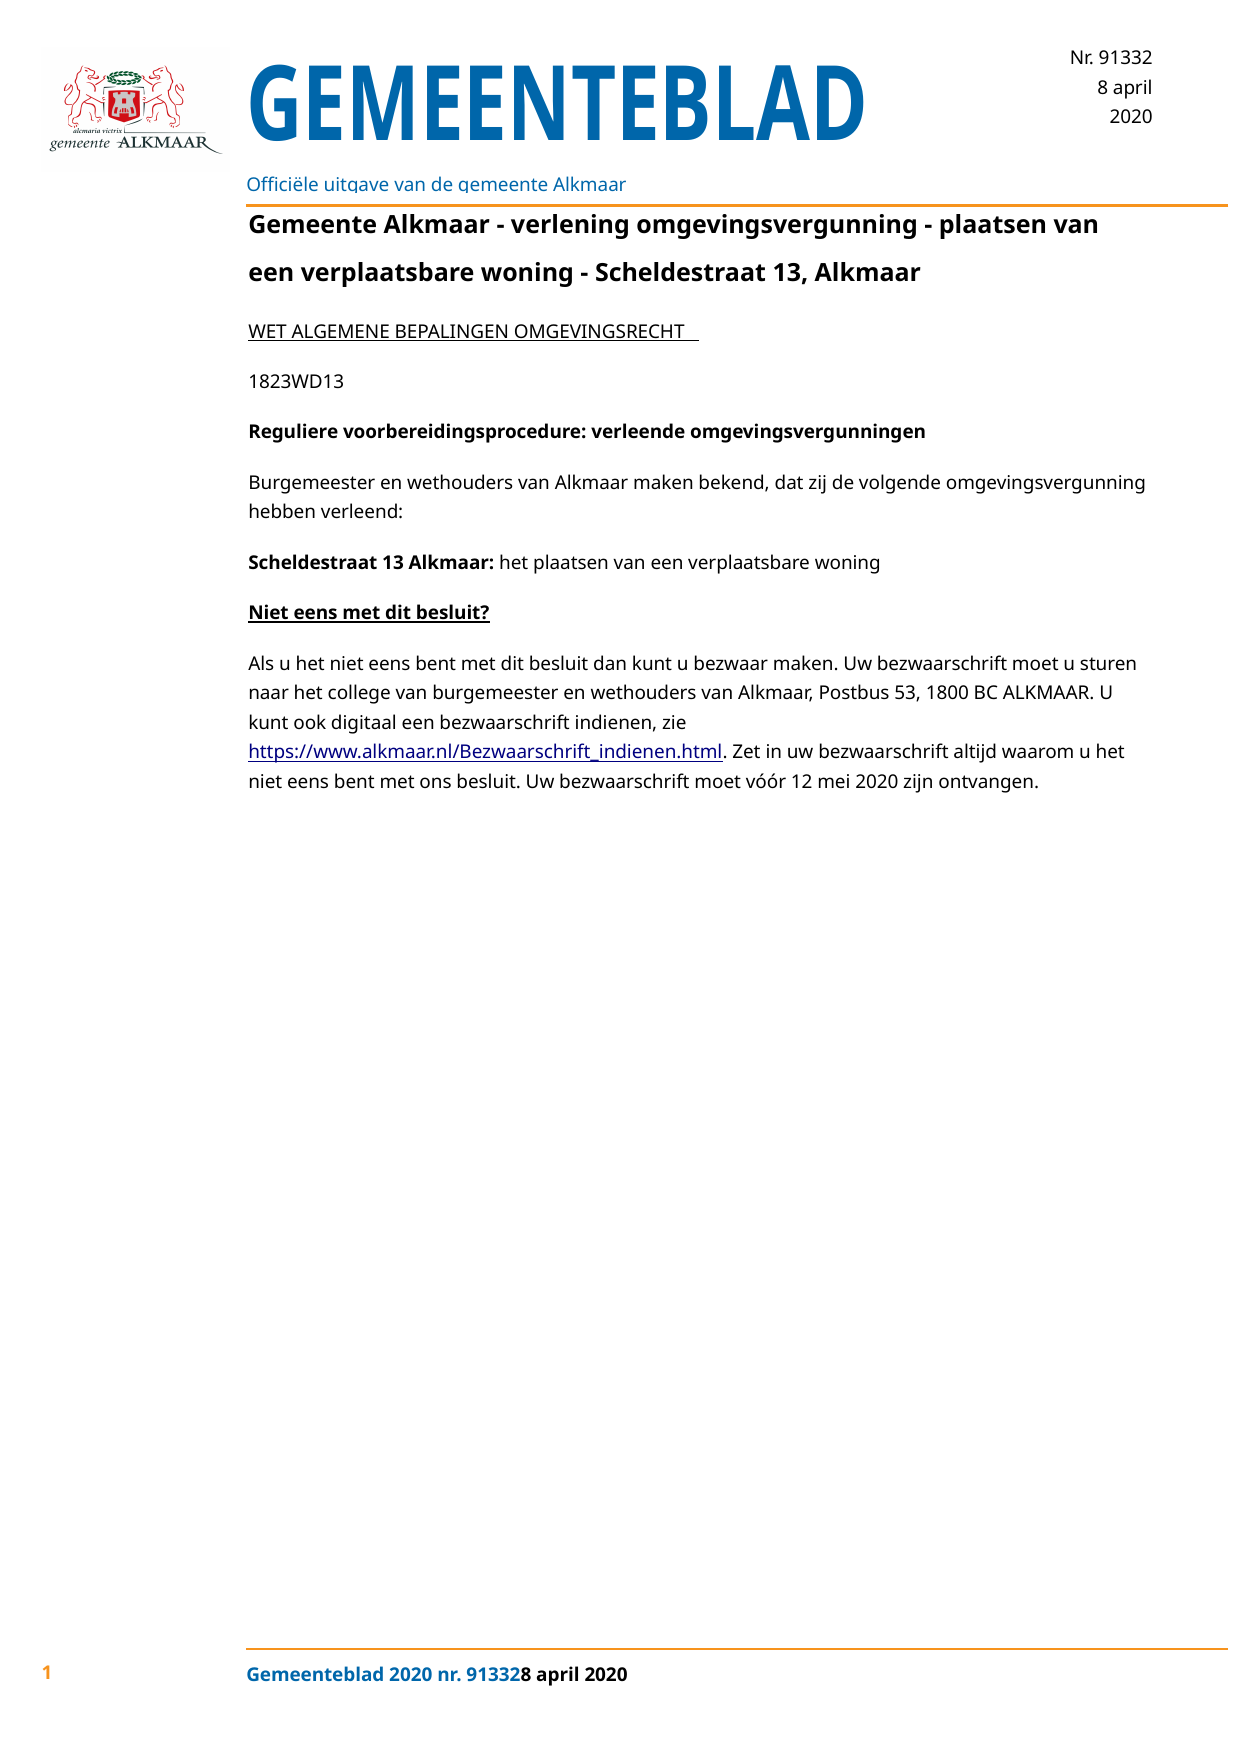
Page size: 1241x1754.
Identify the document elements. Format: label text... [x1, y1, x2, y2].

text Niet eens met dit besluit? [248, 599, 1152, 625]
text Gemeente Alkmaar - verlening omgevingsvergunning - plaatsen van een verplaatsbare woning - Scheldestraat 13, Alkmaar [248, 207, 1152, 288]
text Reguliere voorbereidingsprocedure: verleende omgevingsvergunningen [248, 419, 1152, 444]
text Burgemeester en wethouders van Alkmaar maken bekend, dat zij de volgende omgevingsvergunning hebben verleend: [248, 469, 1152, 524]
text 1823WD13 [248, 368, 1152, 394]
text Als u het niet eens bent met dit besluit dan kunt u bezwaar maken. Uw bezwaarschrift moet u sturen naar het college van burgemeester en wethouders van Alkmaar, Postbus 53, 1800 BC ALKMAAR. U kunt ook digitaal een bezwaarschrift indienen, zie https://www.alkmaar.nl/Bezwaarschrift_indienen.html. Zet in uw bezwaarschrift altijd waarom u het niet eens bent met ons besluit. Uw bezwaarschrift moet vóór 12 mei 2020 zijn ontvangen. [248, 650, 1152, 794]
picture [41, 47, 231, 172]
text Scheldestraat 13 Alkmaar: het plaatsen van een verplaatsbare woning [248, 549, 1152, 575]
text WET ALGEMENE BEPALINGEN OMGEVINGSRECHT [248, 318, 1152, 344]
